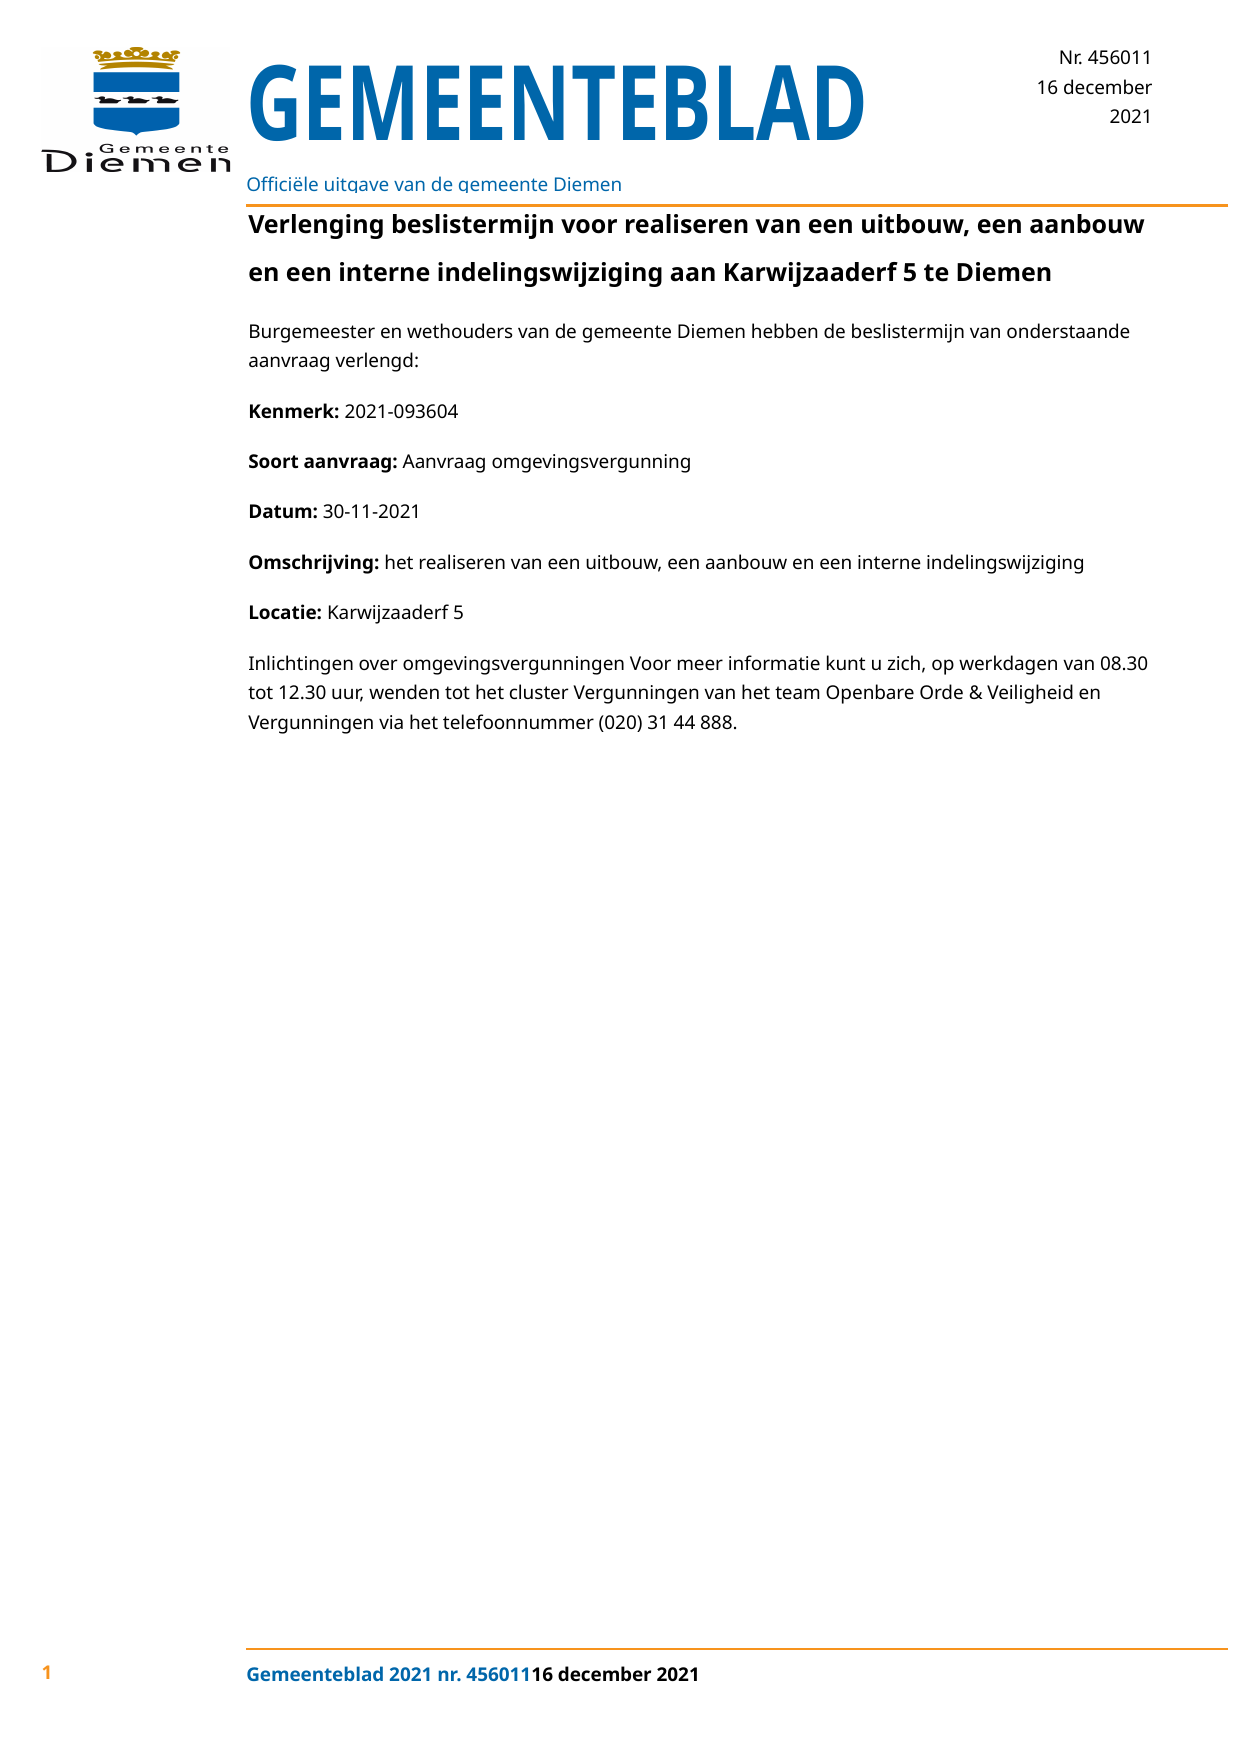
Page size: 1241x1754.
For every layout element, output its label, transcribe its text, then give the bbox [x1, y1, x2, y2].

text Inlichtingen over omgevingsvergunningen Voor meer informatie kunt u zich, op werkdagen van 08.30 tot 12.30 uur, wenden tot het cluster Vergunningen van het team Openbare Orde & Veiligheid en Vergunningen via het telefoonnummer (020) 31 44 888. [248, 650, 1152, 735]
text Verlenging beslistermijn voor realiseren van een uitbouw, een aanbouw en een interne indelingswijziging aan Karwijzaaderf 5 te Diemen [248, 207, 1152, 288]
text Burgemeester en wethouders van de gemeente Diemen hebben de beslistermijn van onderstaande aanvraag verlengd: [248, 318, 1152, 373]
text Kenmerk: 2021-093604 [248, 398, 1152, 424]
text Soort aanvraag: Aanvraag omgevingsvergunning [248, 448, 1152, 474]
picture [41, 47, 231, 172]
text Datum: 30-11-2021 [248, 499, 1152, 524]
text Locatie: Karwijzaaderf 5 [248, 599, 1152, 625]
text Omschrijving: het realiseren van een uitbouw, een aanbouw en een interne indelingswijziging [248, 549, 1152, 575]
